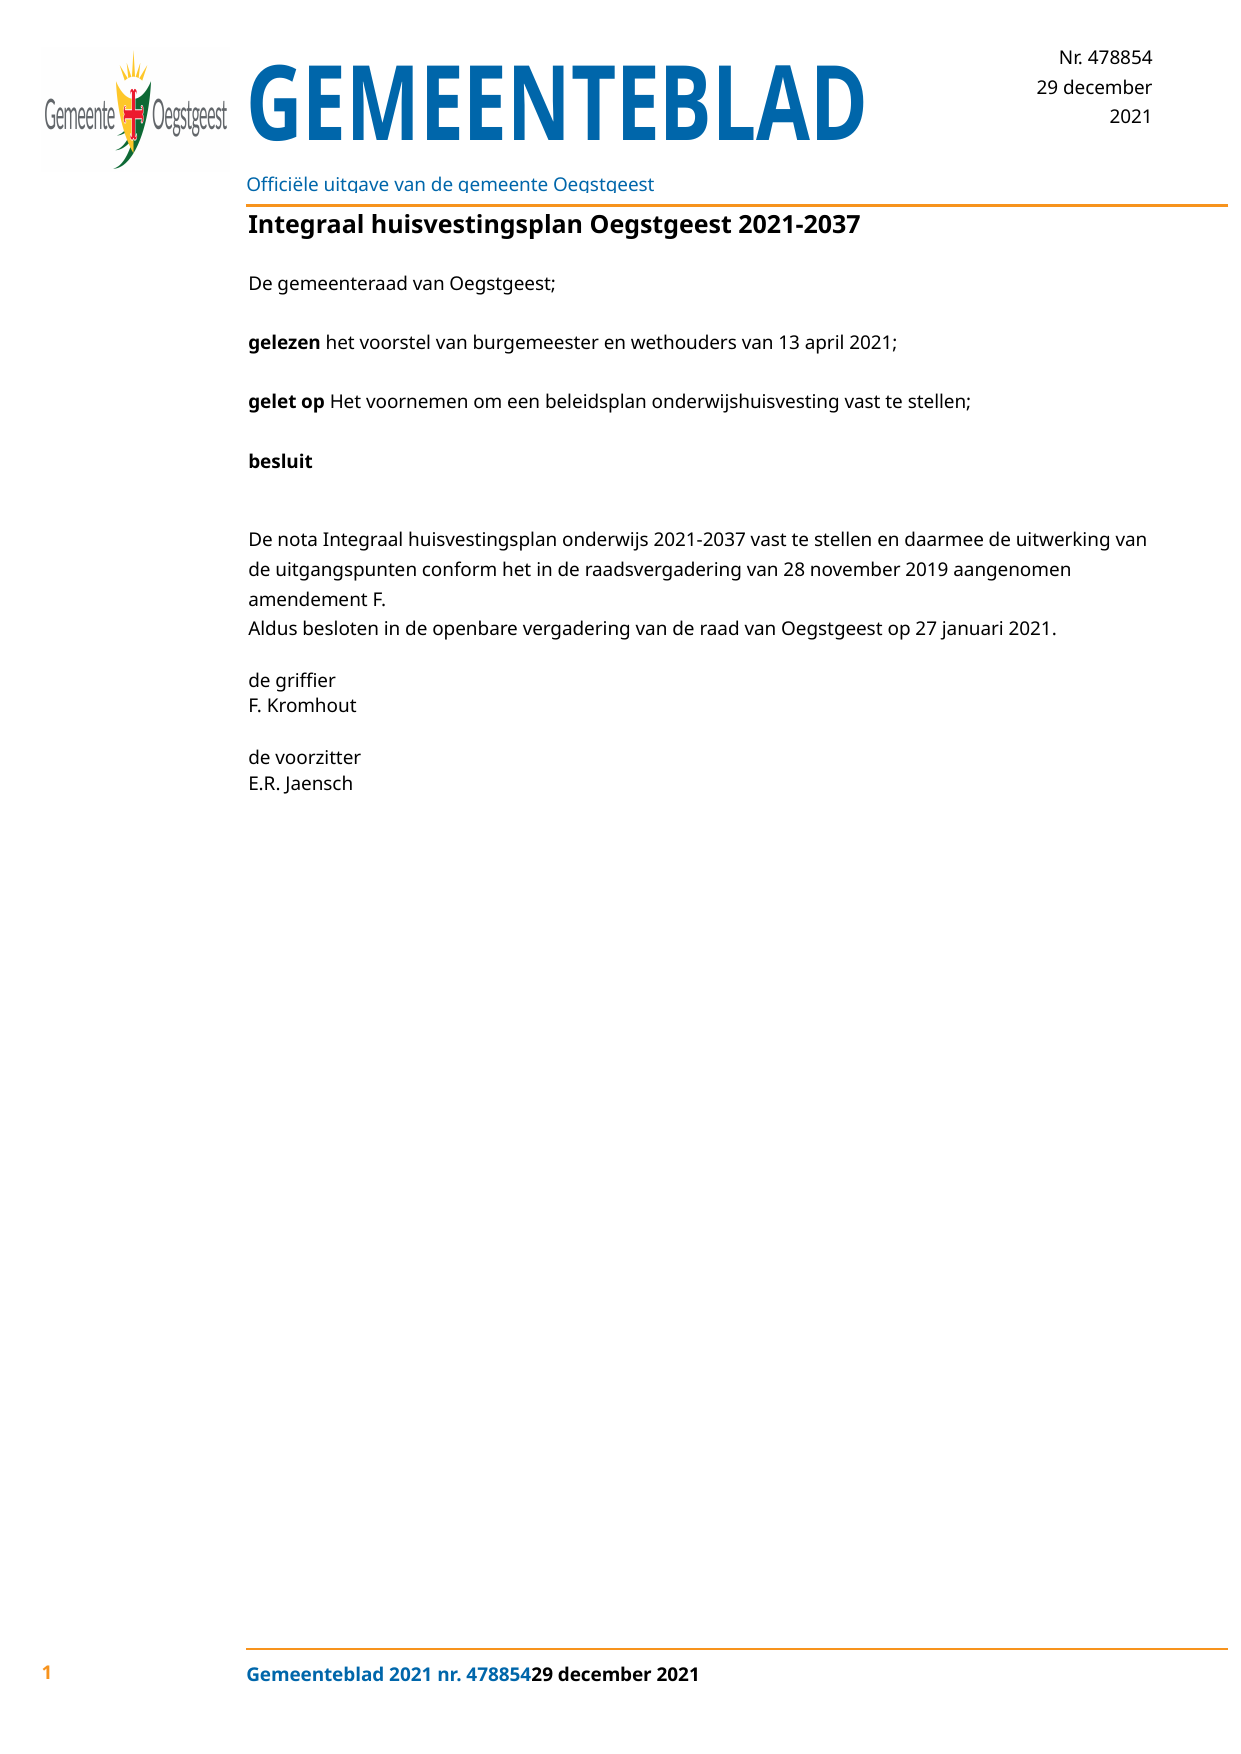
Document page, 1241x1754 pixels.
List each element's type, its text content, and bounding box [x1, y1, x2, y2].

text Aldus besloten in de openbare vergadering van de raad van Oegstgeest op 27 januari 2021. [248, 615, 1152, 641]
text E.R. Jaensch [248, 770, 1152, 796]
text besluit [248, 448, 1152, 473]
text de griffier [248, 667, 1152, 693]
text de voorzitter [248, 744, 1152, 770]
text Integraal huisvestingsplan Oegstgeest 2021-2037 [248, 207, 1152, 241]
text gelet op Het voornemen om een beleidsplan onderwijshuisvesting vast te stellen; [248, 389, 1152, 414]
text F. Kromhout [248, 693, 1152, 718]
text gelezen het voorstel van burgemeester en wethouders van 13 april 2021; [248, 329, 1152, 355]
text De nota Integraal huisvestingsplan onderwijs 2021-2037 vast te stellen en daarmee de uitwerking van de uitgangspunten conform het in de raadsvergadering van 28 november 2019 aangenomen amendement F. [248, 527, 1152, 612]
picture [41, 47, 231, 172]
text De gemeenteraad van Oegstgeest; [248, 270, 1152, 296]
